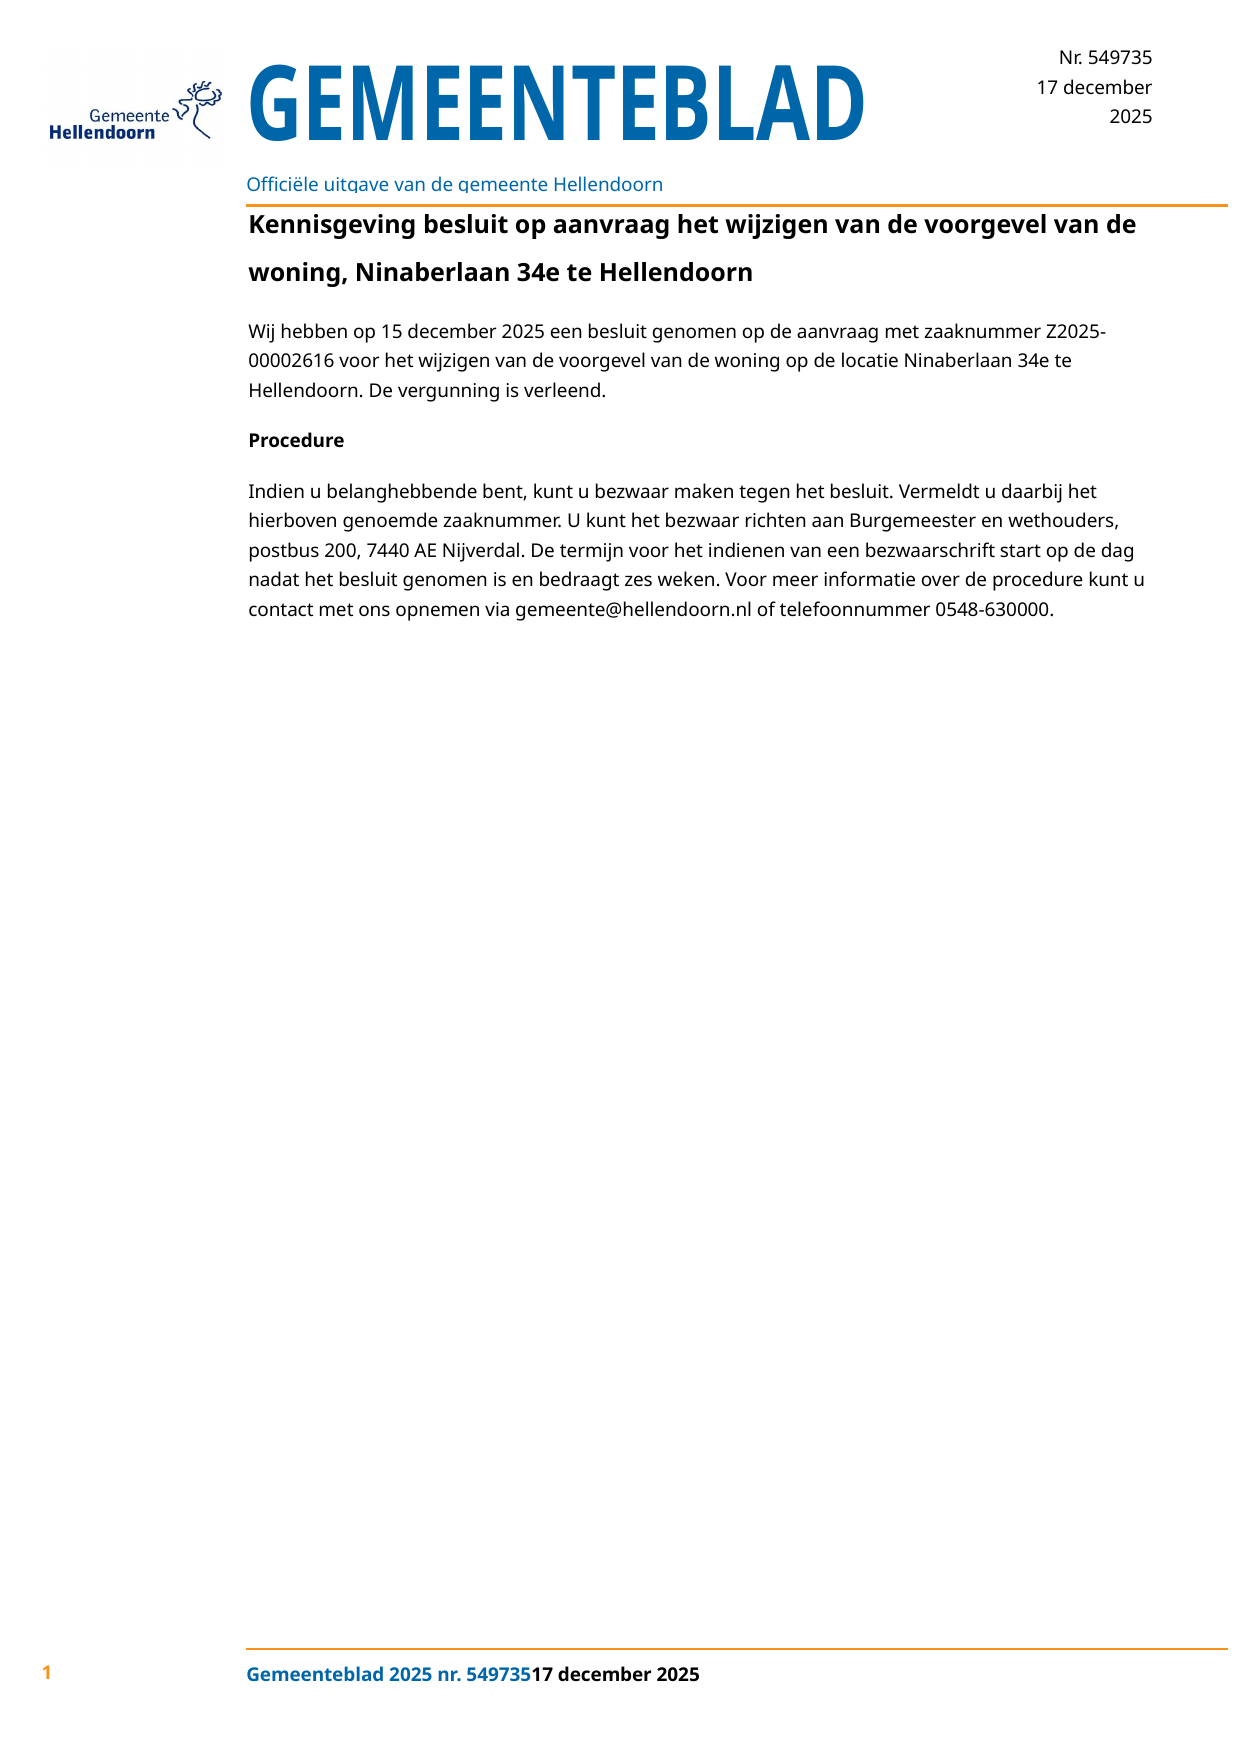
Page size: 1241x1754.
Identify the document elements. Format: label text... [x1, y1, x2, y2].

text Kennisgeving besluit op aanvraag het wijzigen van de voorgevel van de woning, Ninaberlaan 34e te Hellendoorn [248, 207, 1152, 288]
text Indien u belanghebbende bent, kunt u bezwaar maken tegen het besluit. Vermeldt u daarbij het hierboven genoemde zaaknummer. U kunt het bezwaar richten aan Burgemeester en wethouders, postbus 200, 7440 AE Nijverdal. De termijn voor het indienen van een bezwaarschrift start op de dag nadat het besluit genomen is en bedraagt zes weken. Voor meer informatie over de procedure kunt u contact met ons opnemen via gemeente@hellendoorn.nl of telefoonnummer 0548-630000. [248, 478, 1152, 622]
picture [41, 47, 231, 172]
text Wij hebben op 15 december 2025 een besluit genomen op de aanvraag met zaaknummer Z2025-00002616 voor het wijzigen van de voorgevel van de woning op de locatie Ninaberlaan 34e te Hellendoorn. De vergunning is verleend. [248, 318, 1152, 403]
text Procedure [248, 427, 1152, 453]
